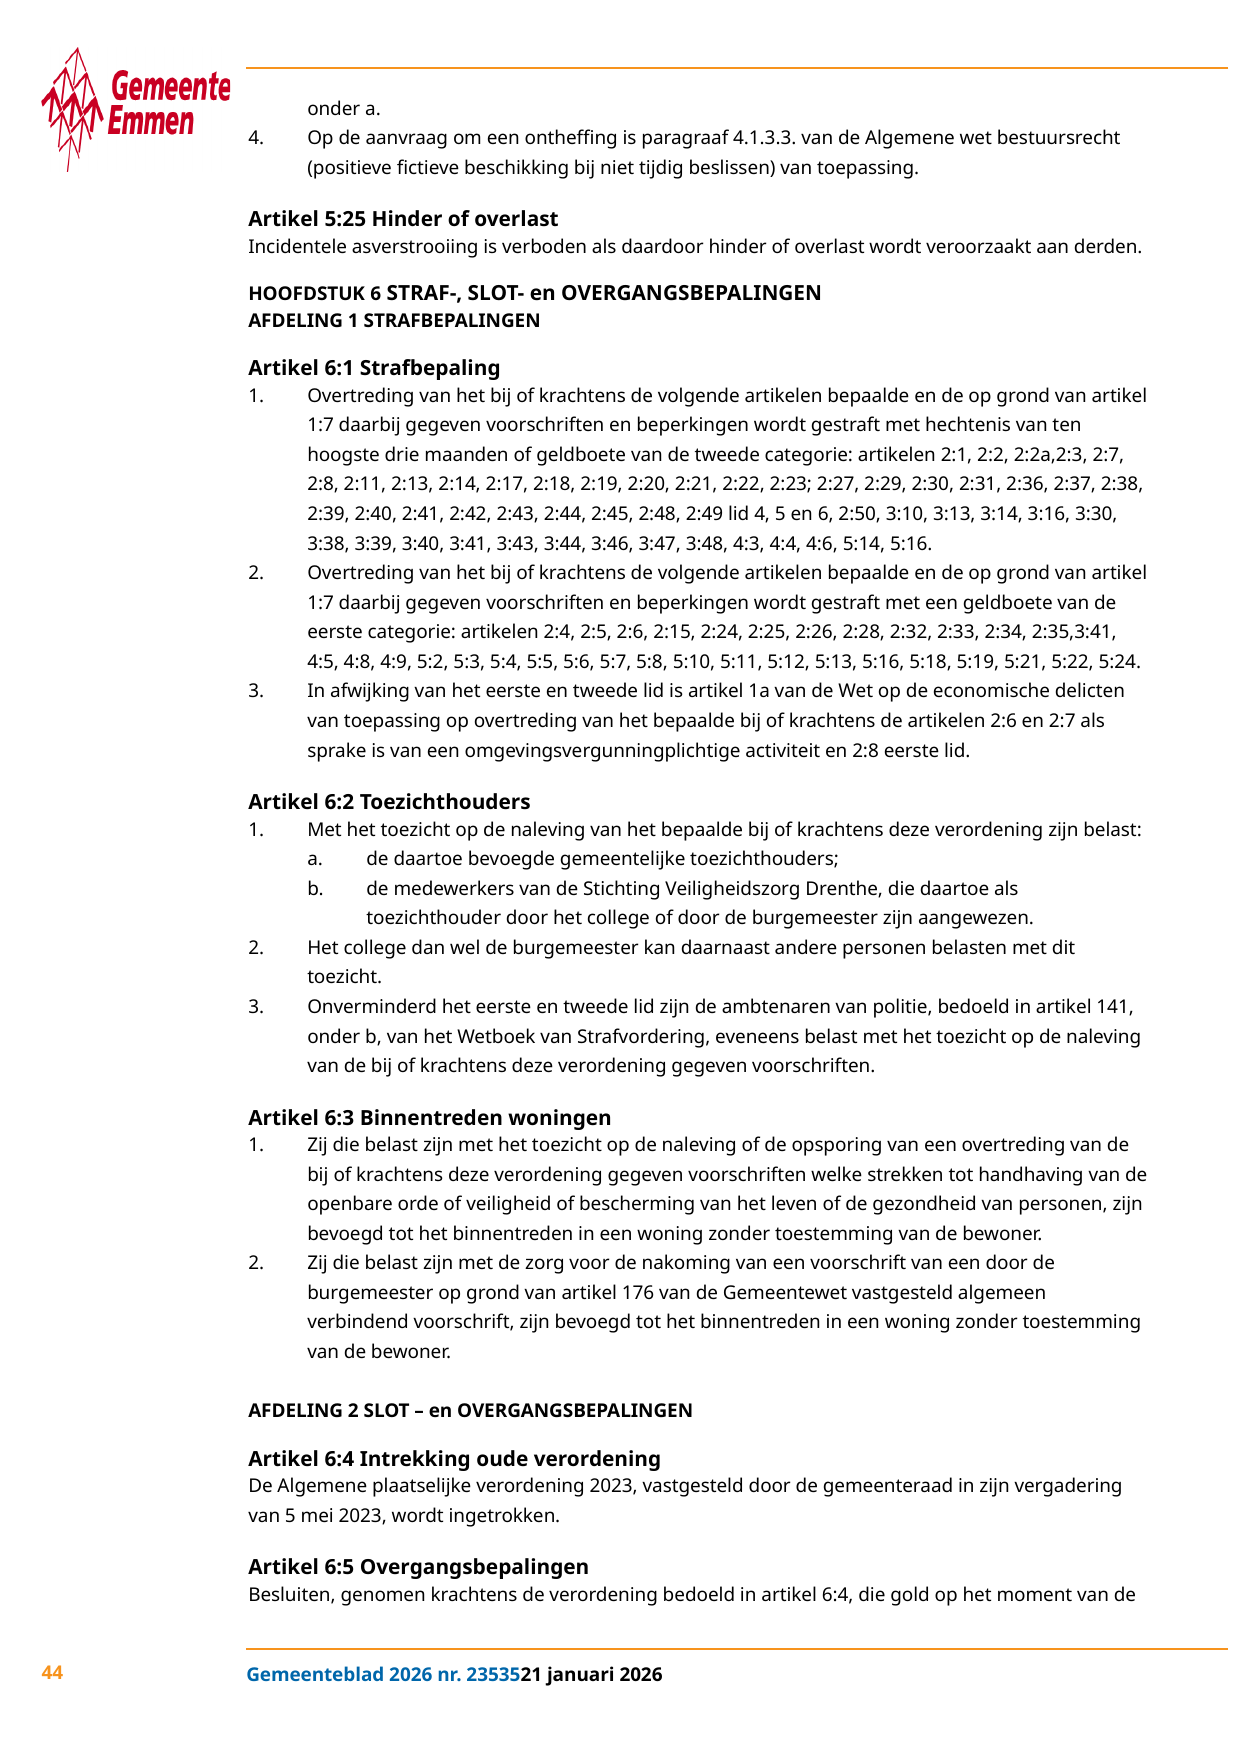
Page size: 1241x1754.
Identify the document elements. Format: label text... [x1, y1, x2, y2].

text Artikel 5:25 Hinder of overlast [248, 204, 1152, 233]
list Onverminderd het eerste en tweede lid zijn de ambtenaren van politie, bedoeld in artikel 141, onder b, van het Wetboek van Strafvordering, eveneens belast met het toezicht op de naleving van de bij of krachtens deze verordening gegeven voorschriften. [248, 993, 1152, 1078]
list In afwijking van het eerste en tweede lid is artikel 1a van de Wet op de economische delicten van toepassing op overtreding van het bepaalde bij of krachtens de artikelen 2:6 en 2:7 als sprake is van een omgevingsvergunningplichtige activiteit en 2:8 eerste lid. [248, 678, 1152, 763]
text Incidentele asverstrooiing is verboden als daardoor hinder of overlast wordt veroorzaakt aan derden. [248, 233, 1152, 258]
text De Algemene plaatselijke verordening 2023, vastgesteld door de gemeenteraad in zijn vergadering van 5 mei 2023, wordt ingetrokken. [248, 1472, 1152, 1528]
list Zij die belast zijn met de zorg voor de nakoming van een voorschrift van een door de burgemeester op grond van artikel 176 van de Gemeentewet vastgesteld algemeen verbindend voorschrift, zijn bevoegd tot het binnentreden in een woning zonder toestemming van de bewoner. [248, 1249, 1152, 1364]
text AFDELING 2 SLOT – en OVERGANGSBEPALINGEN [248, 1397, 1152, 1423]
text Artikel 6:2 Toezichthouders [248, 787, 1152, 816]
list Overtreding van het bij of krachtens de volgende artikelen bepaalde en de op grond van artikel 1:7 daarbij gegeven voorschriften en beperkingen wordt gestraft met een geldboete van de eerste categorie: artikelen 2:4, 2:5, 2:6, 2:15, 2:24, 2:25, 2:26, 2:28, 2:32, 2:33, 2:34, 2:35,3:41, 4:5, 4:8, 4:9, 5:2, 5:3, 5:4, 5:5, 5:6, 5:7, 5:8, 5:10, 5:11, 5:12, 5:13, 5:16, 5:18, 5:19, 5:21, 5:22, 5:24. [248, 559, 1152, 674]
list Op de aanvraag om een ontheffing is paragraaf 4.1.3.3. van de Algemene wet bestuursrecht (positieve fictieve beschikking bij niet tijdig beslissen) van toepassing. [248, 124, 1152, 180]
list onder a. [248, 95, 1152, 121]
list Overtreding van het bij of krachtens de volgende artikelen bepaalde en de op grond van artikel 1:7 daarbij gegeven voorschriften en beperkingen wordt gestraft met hechtenis van ten hoogste drie maanden of geldboete van de tweede categorie: artikelen 2:1, 2:2, 2:2a,2:3, 2:7, 2:8, 2:11, 2:13, 2:14, 2:17, 2:18, 2:19, 2:20, 2:21, 2:22, 2:23; 2:27, 2:29, 2:30, 2:31, 2:36, 2:37, 2:38, 2:39, 2:40, 2:41, 2:42, 2:43, 2:44, 2:45, 2:48, 2:49 lid 4, 5 en 6, 2:50, 3:10, 3:13, 3:14, 3:16, 3:30, 3:38, 3:39, 3:40, 3:41, 3:43, 3:44, 3:46, 3:47, 3:48, 4:3, 4:4, 4:6, 5:14, 5:16. [248, 382, 1152, 556]
text AFDELING 1 STRAFBEPALINGEN [248, 307, 1152, 333]
picture [41, 47, 231, 172]
text Artikel 6:1 Strafbepaling [248, 353, 1152, 382]
text HOOFDSTUK 6 STRAF-, SLOT- en OVERGANGSBEPALINGEN [248, 278, 1152, 307]
list de medewerkers van de Stichting Veiligheidszorg Drenthe, die daartoe als toezichthouder door het college of door de burgemeester zijn aangewezen. [307, 875, 1152, 930]
list de daartoe bevoegde gemeentelijke toezichthouders; [307, 845, 1152, 871]
list Het college dan wel de burgemeester kan daarnaast andere personen belasten met dit toezicht. [248, 934, 1152, 989]
text Artikel 6:3 Binnentreden woningen [248, 1103, 1152, 1131]
text Artikel 6:4 Intrekking oude verordening [248, 1444, 1152, 1472]
list Met het toezicht op de naleving van het bepaalde bij of krachtens deze verordening zijn belast: [248, 816, 1152, 841]
text Besluiten, genomen krachtens de verordening bedoeld in artikel 6:4, die gold op het moment van de [248, 1581, 1152, 1607]
text Artikel 6:5 Overgangsbepalingen [248, 1552, 1152, 1581]
list Zij die belast zijn met het toezicht op de naleving of de opsporing van een overtreding van de bij of krachtens deze verordening gegeven voorschriften welke strekken tot handhaving van de openbare orde of veiligheid of bescherming van het leven of de gezondheid van personen, zijn bevoegd tot het binnentreden in een woning zonder toestemming van de bewoner. [248, 1131, 1152, 1246]
